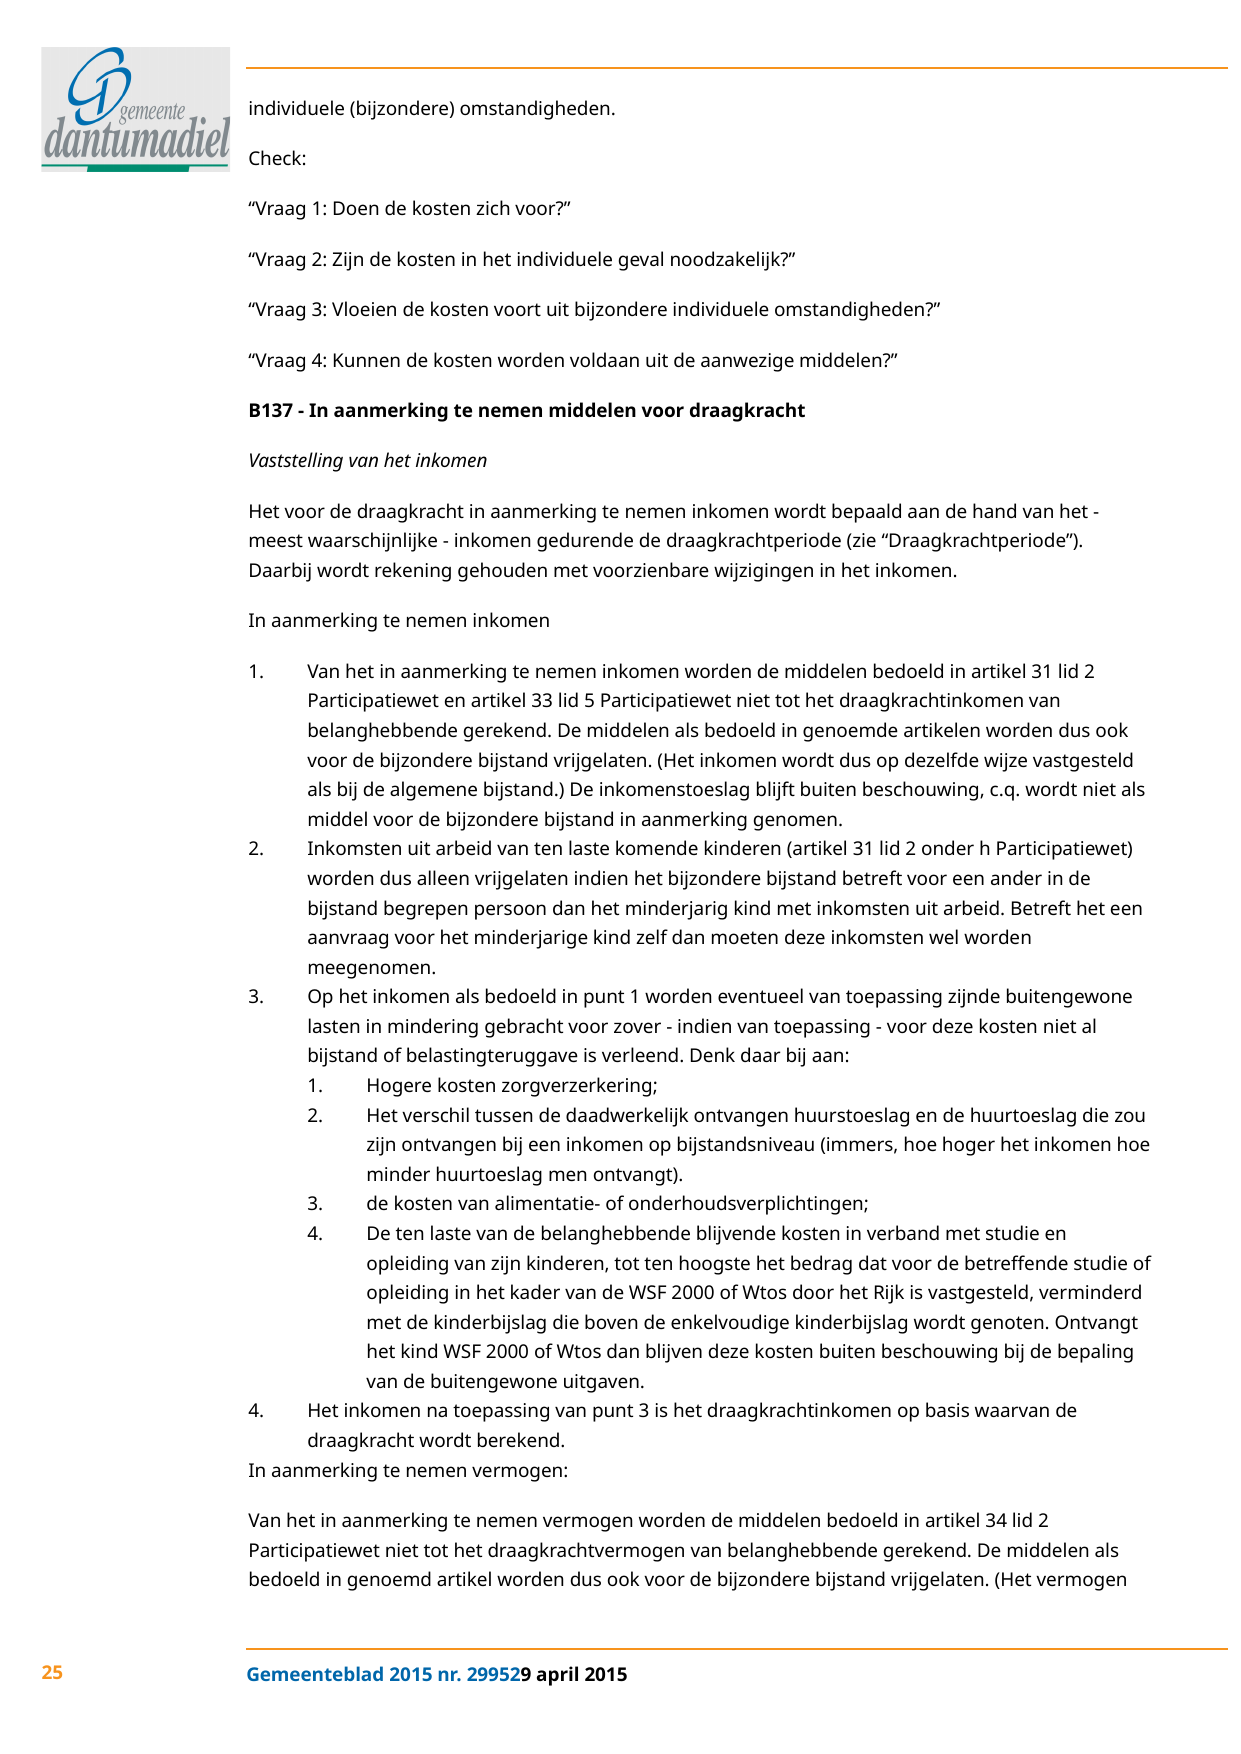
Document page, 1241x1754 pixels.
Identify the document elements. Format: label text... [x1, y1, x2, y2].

text “Vraag 4: Kunnen de kosten worden voldaan uit de aanwezige middelen?” [248, 347, 1152, 373]
list De ten laste van de belanghebbende blijvende kosten in verband met studie en opleiding van zijn kinderen, tot ten hoogste het bedrag dat voor de betreffende studie of opleiding in het kader van de WSF 2000 of Wtos door het Rijk is vastgesteld, verminderd met de kinderbijslag die boven de enkelvoudige kinderbijslag wordt genoten. Ontvangt het kind WSF 2000 of Wtos dan blijven deze kosten buiten beschouwing bij de bepaling van de buitengewone uitgaven. [307, 1220, 1152, 1394]
list Hogere kosten zorgverzerkering; [307, 1072, 1152, 1098]
text individuele (bijzondere) omstandigheden. [248, 95, 1152, 121]
text In aanmerking te nemen inkomen [248, 608, 1152, 633]
picture [41, 47, 231, 172]
text “Vraag 1: Doen de kosten zich voor?” [248, 196, 1152, 221]
text B137 - In aanmerking te nemen middelen voor draagkracht [248, 397, 1152, 423]
text Het voor de draagkracht in aanmerking te nemen inkomen wordt bepaald aan de hand van het - meest waarschijnlijke - inkomen gedurende de draagkrachtperiode (zie “Draagkrachtperiode”). Daarbij wordt rekening gehouden met voorzienbare wijzigingen in het inkomen. [248, 498, 1152, 583]
list Het inkomen na toepassing van punt 3 is het draagkrachtinkomen op basis waarvan de draagkracht wordt berekend. [248, 1398, 1152, 1453]
text In aanmerking te nemen vermogen: [248, 1457, 1152, 1483]
text “Vraag 2: Zijn de kosten in het individuele geval noodzakelijk?” [248, 246, 1152, 272]
list de kosten van alimentatie- of onderhoudsverplichtingen; [307, 1191, 1152, 1216]
list Inkomsten uit arbeid van ten laste komende kinderen (artikel 31 lid 2 onder h Participatiewet) worden dus alleen vrijgelaten indien het bijzondere bijstand betreft voor een ander in de bijstand begrepen persoon dan het minderjarig kind met inkomsten uit arbeid. Betreft het een aanvraag voor het minderjarige kind zelf dan moeten deze inkomsten wel worden meegenomen. [248, 836, 1152, 980]
list Van het in aanmerking te nemen inkomen worden de middelen bedoeld in artikel 31 lid 2 Participatiewet en artikel 33 lid 5 Participatiewet niet tot het draagkrachtinkomen van belanghebbende gerekend. De middelen als bedoeld in genoemde artikelen worden dus ook voor de bijzondere bijstand vrijgelaten. (Het inkomen wordt dus op dezelfde wijze vastgesteld als bij de algemene bijstand.) De inkomenstoeslag blijft buiten beschouwing, c.q. wordt niet als middel voor de bijzondere bijstand in aanmerking genomen. [248, 658, 1152, 832]
text Van het in aanmerking te nemen vermogen worden de middelen bedoeld in artikel 34 lid 2 Participatiewet niet tot het draagkrachtvermogen van belanghebbende gerekend. De middelen als bedoeld in genoemd artikel worden dus ook voor de bijzondere bijstand vrijgelaten. (Het vermogen [248, 1507, 1152, 1592]
list Het verschil tussen de daadwerkelijk ontvangen huurstoeslag en de huurtoeslag die zou zijn ontvangen bij een inkomen op bijstandsniveau (immers, hoe hoger het inkomen hoe minder huurtoeslag men ontvangt). [307, 1102, 1152, 1187]
text “Vraag 3: Vloeien de kosten voort uit bijzondere individuele omstandigheden?” [248, 296, 1152, 322]
list Op het inkomen als bedoeld in punt 1 worden eventueel van toepassing zijnde buitengewone lasten in mindering gebracht voor zover - indien van toepassing - voor deze kosten niet al bijstand of belastingteruggave is verleend. Denk daar bij aan: [248, 983, 1152, 1068]
text Check: [248, 145, 1152, 171]
text Vaststelling van het inkomen [248, 448, 1152, 473]
